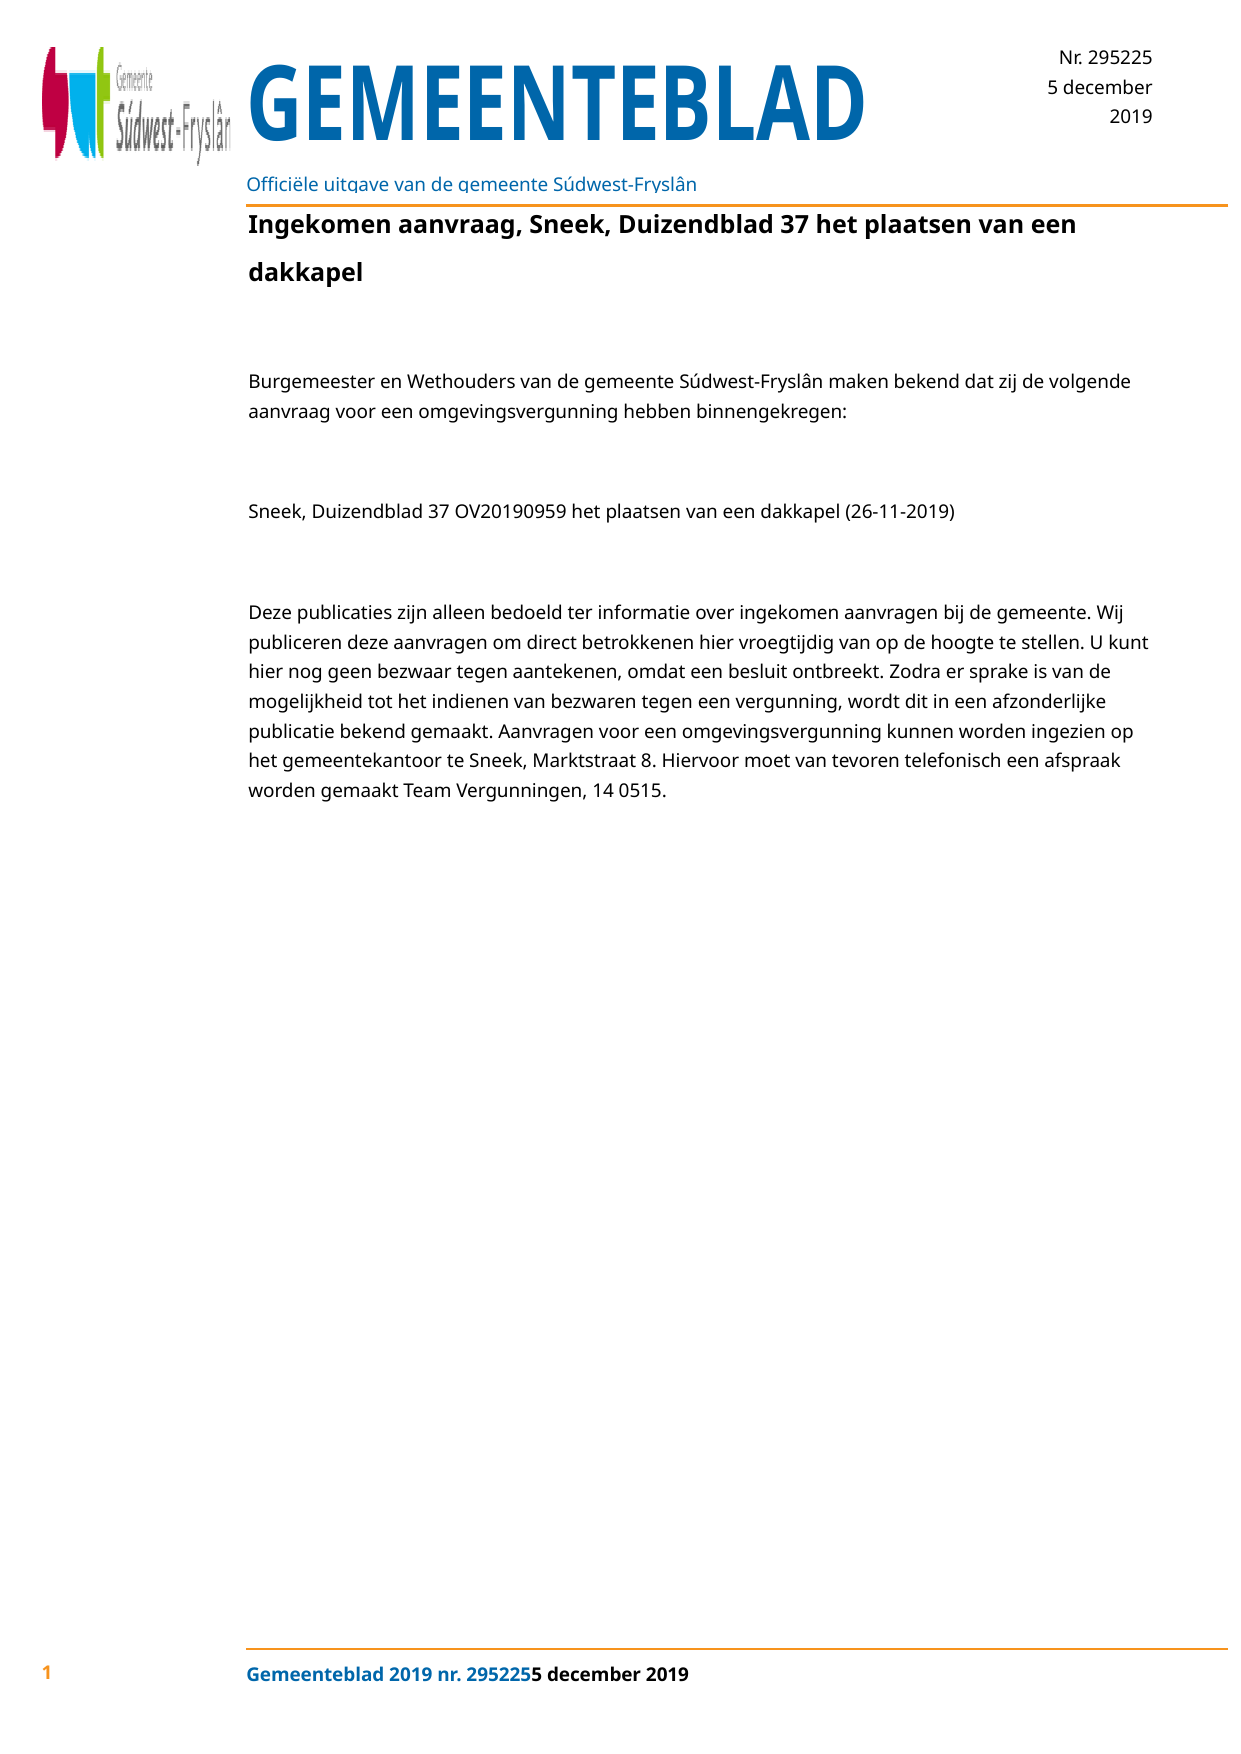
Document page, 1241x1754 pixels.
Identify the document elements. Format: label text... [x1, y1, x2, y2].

text Ingekomen aanvraag, Sneek, Duizendblad 37 het plaatsen van een dakkapel [248, 207, 1152, 288]
text Burgemeester en Wethouders van de gemeente Súdwest-Fryslân maken bekend dat zij de volgende aanvraag voor een omgevingsvergunning hebben binnengekregen: [248, 368, 1152, 424]
text Deze publicaties zijn alleen bedoeld ter informatie over ingekomen aanvragen bij de gemeente. Wij publiceren deze aanvragen om direct betrokkenen hier vroegtijdig van op de hoogte te stellen. U kunt hier nog geen bezwaar tegen aantekenen, omdat een besluit ontbreekt. Zodra er sprake is van de mogelijkheid tot het indienen van bezwaren tegen een vergunning, wordt dit in een afzonderlijke publicatie bekend gemaakt. Aanvragen voor een omgevingsvergunning kunnen worden ingezien op het gemeentekantoor te Sneek, Marktstraat 8. Hiervoor moet van tevoren telefonisch een afspraak worden gemaakt Team Vergunningen, 14 0515. [248, 599, 1152, 803]
text Sneek, Duizendblad 37 OV20190959 het plaatsen van een dakkapel (26-11-2019) [248, 499, 1152, 524]
picture [41, 47, 231, 172]
